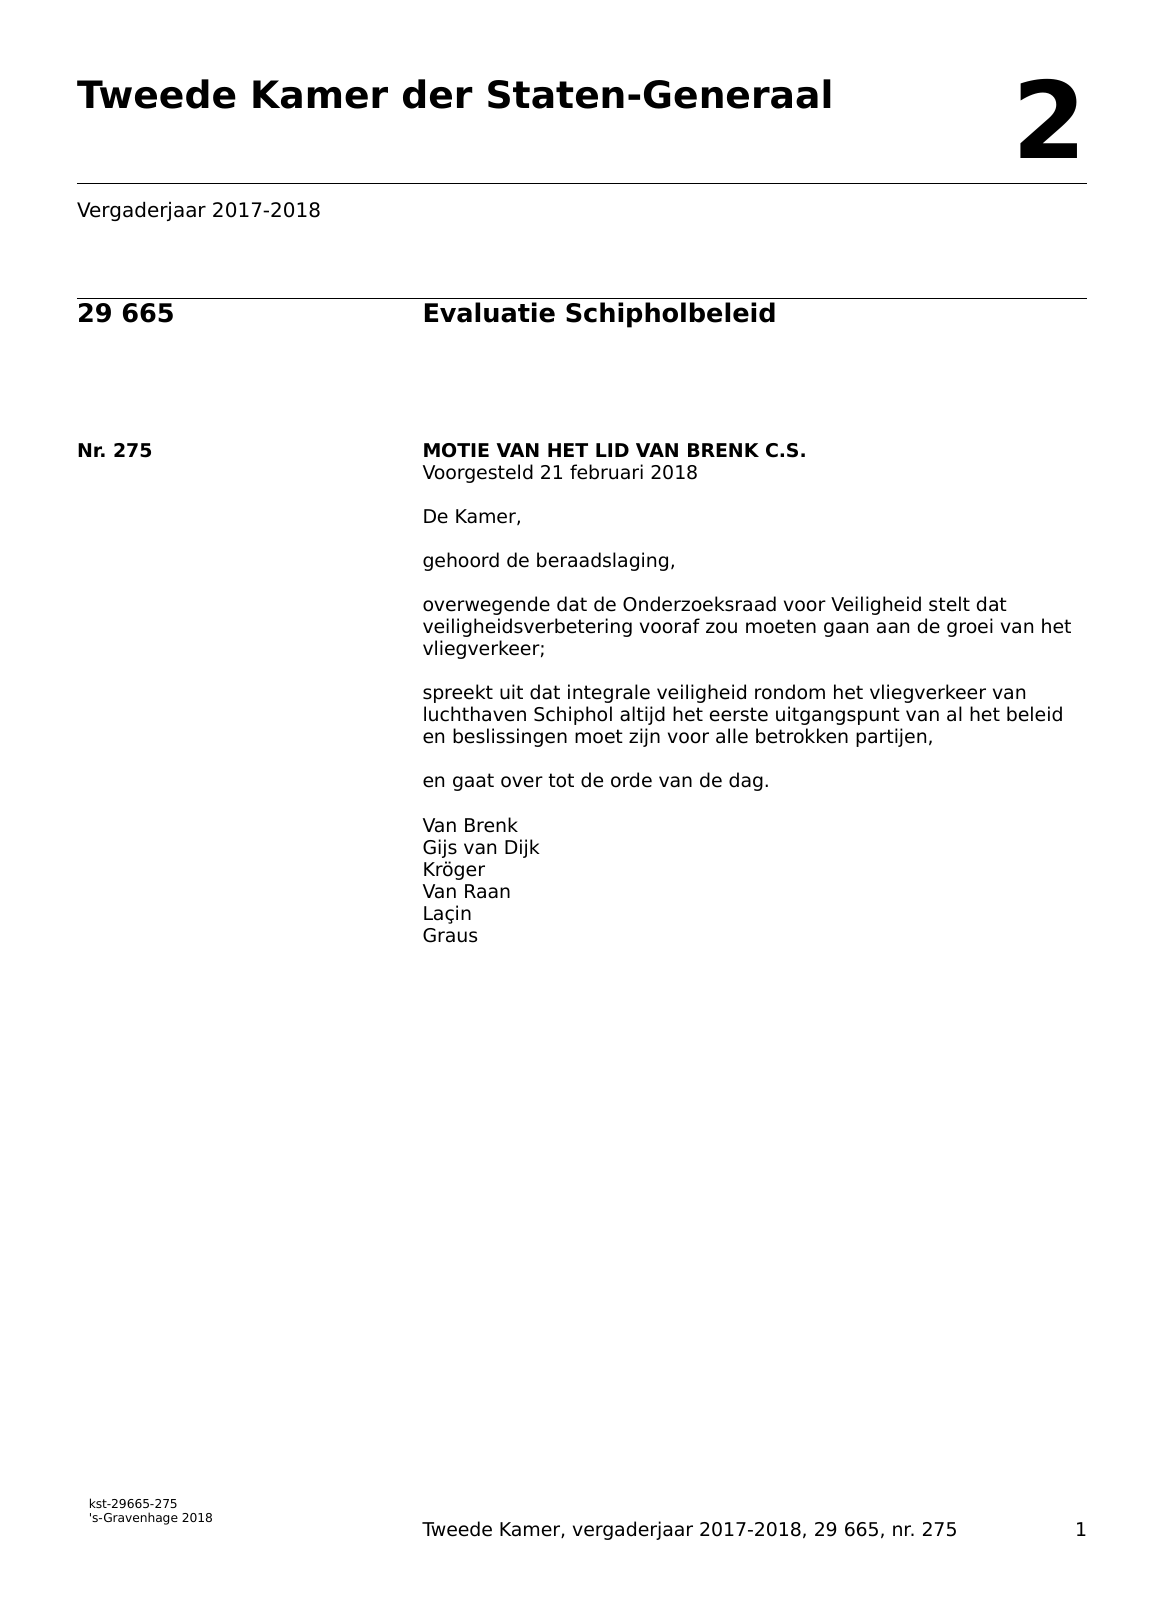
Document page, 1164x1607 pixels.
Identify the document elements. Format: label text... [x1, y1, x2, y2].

text en gaat over tot de orde van de dag. [422, 770, 1087, 792]
text Van Raan [422, 881, 1087, 902]
text overwegende dat de Onderzoeksraad voor Veiligheid stelt dat veiligheidsverbetering vooraf zou moeten gaan aan de groei van het vliegverkeer; [422, 594, 1087, 660]
text kst-29665-275 [88, 1497, 323, 1511]
text Kröger [422, 858, 1087, 881]
text gehoord de beraadslaging, [422, 550, 1087, 572]
subtitle 29 665 Evaluatie Schipholbeleid [77, 299, 1087, 329]
subtitle Nr. 275 MOTIE VAN HET LID VAN BRENK C.S. [77, 440, 1087, 462]
text spreekt uit dat integrale veiligheid rondom het vliegverkeer van luchthaven Schiphol altijd het eerste uitgangspunt van al het beleid en beslissingen moet zijn voor alle betrokken partijen, [422, 682, 1087, 748]
text Laçin [422, 902, 1087, 924]
text De Kamer, [422, 506, 1087, 528]
text Gijs van Dijk [422, 837, 1087, 858]
text Voorgesteld 21 februari 2018 [422, 462, 1087, 484]
text Graus [422, 924, 1087, 946]
text Van Brenk [422, 814, 1087, 837]
table_header Tweede Kamer der Staten-Generaal [77, 59, 886, 183]
table_cell Vergaderjaar 2017-2018 [77, 184, 1087, 298]
table_header 2 [886, 59, 1087, 183]
text 's-Gravenhage 2018 [88, 1511, 323, 1525]
